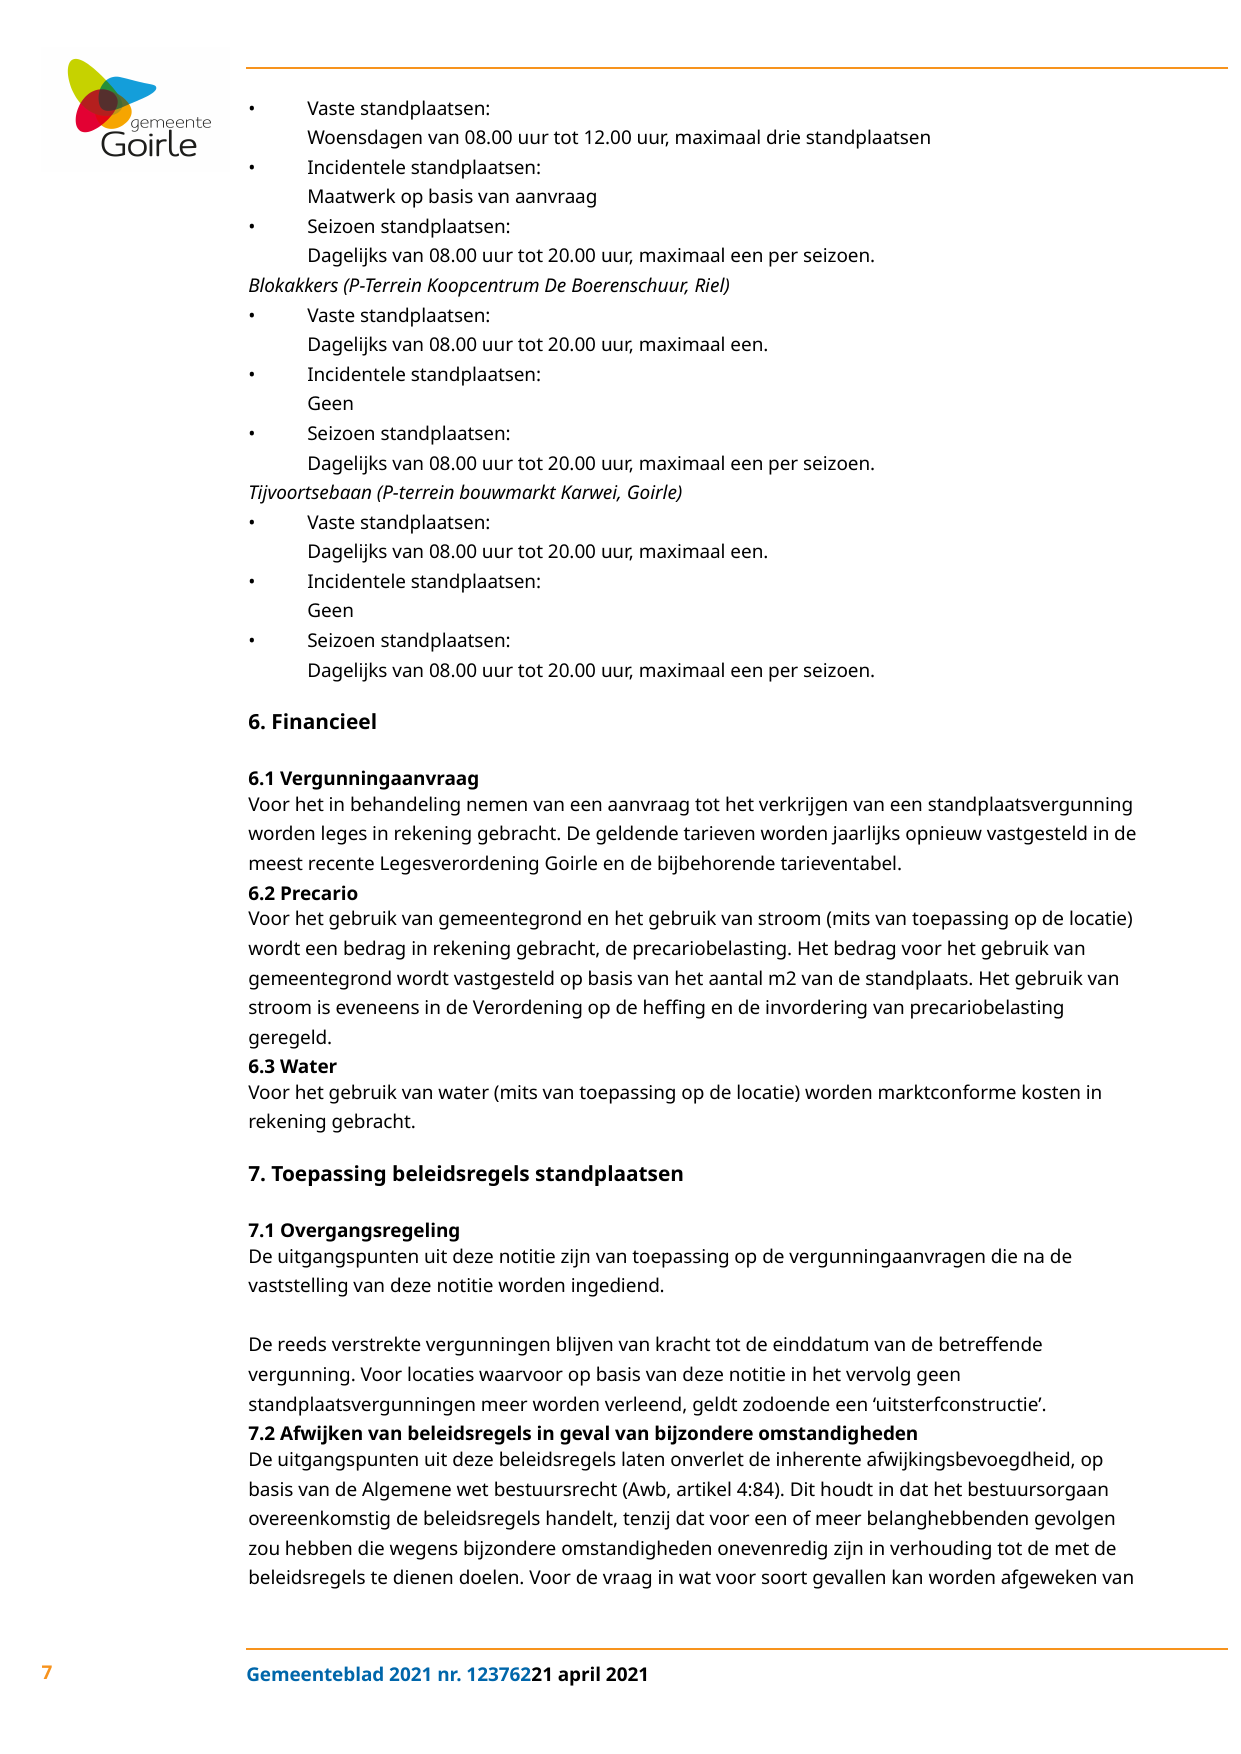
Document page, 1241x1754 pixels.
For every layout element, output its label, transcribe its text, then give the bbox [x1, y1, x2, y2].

list Seizoen standplaatsen: [248, 213, 1152, 239]
text 6.1 Vergunningaanvraag [248, 765, 1152, 791]
list Geen [248, 391, 1152, 416]
text 6.3 Water [248, 1053, 1152, 1079]
text Voor het gebruik van water (mits van toepassing op de locatie) worden marktconforme kosten in rekening gebracht. [248, 1079, 1152, 1134]
list Seizoen standplaatsen: [248, 420, 1152, 446]
list Vaste standplaatsen: [248, 302, 1152, 328]
text Blokakkers (P-Terrein Koopcentrum De Boerenschuur, Riel) [248, 272, 1152, 298]
list Dagelijks van 08.00 uur tot 20.00 uur, maximaal een. [248, 538, 1152, 564]
list Vaste standplaatsen: [248, 509, 1152, 535]
list Maatwerk op basis van aanvraag [248, 183, 1152, 209]
text De uitgangspunten uit deze notitie zijn van toepassing op de vergunningaanvragen die na de vaststelling van deze notitie worden ingediend. [248, 1243, 1152, 1298]
text Tijvoortsebaan (P-terrein bouwmarkt Karwei, Goirle) [248, 479, 1152, 505]
text Voor het in behandeling nemen van een aanvraag tot het verkrijgen van een standplaatsvergunning worden leges in rekening gebracht. De geldende tarieven worden jaarlijks opnieuw vastgesteld in de meest recente Legesverordening Goirle en de bijbehorende tarieventabel. [248, 791, 1152, 876]
list Dagelijks van 08.00 uur tot 20.00 uur, maximaal een per seizoen. [248, 243, 1152, 268]
list Dagelijks van 08.00 uur tot 20.00 uur, maximaal een per seizoen. [248, 657, 1152, 683]
text 6.2 Precario [248, 880, 1152, 906]
list Incidentele standplaatsen: [248, 154, 1152, 180]
text 7. Toepassing beleidsregels standplaatsen [248, 1159, 1152, 1188]
text 7.2 Afwijken van beleidsregels in geval van bijzondere omstandigheden [248, 1420, 1152, 1446]
text Voor het gebruik van gemeentegrond en het gebruik van stroom (mits van toepassing op de locatie) wordt een bedrag in rekening gebracht, de precariobelasting. Het bedrag voor het gebruik van gemeentegrond wordt vastgesteld op basis van het aantal m2 van de standplaats. Het gebruik van stroom is eveneens in de Verordening op de heffing en de invordering van precariobelasting geregeld. [248, 906, 1152, 1049]
picture [41, 47, 231, 172]
list Vaste standplaatsen: [248, 95, 1152, 121]
list Dagelijks van 08.00 uur tot 20.00 uur, maximaal een per seizoen. [248, 450, 1152, 476]
text 6. Financieel [248, 707, 1152, 736]
list Geen [248, 598, 1152, 623]
list Incidentele standplaatsen: [248, 568, 1152, 594]
text De reeds verstrekte vergunningen blijven van kracht tot de einddatum van de betreffende vergunning. Voor locaties waarvoor op basis van deze notitie in het vervolg geen standplaatsvergunningen meer worden verleend, geldt zodoende een ‘uitsterfconstructie’. [248, 1332, 1152, 1417]
text De uitgangspunten uit deze beleidsregels laten onverlet de inherente afwijkingsbevoegdheid, op basis van de Algemene wet bestuursrecht (Awb, artikel 4:84). Dit houdt in dat het bestuursorgaan overeenkomstig de beleidsregels handelt, tenzij dat voor een of meer belanghebbenden gevolgen zou hebben die wegens bijzondere omstandigheden onevenredig zijn in verhouding tot de met de beleidsregels te dienen doelen. Voor de vraag in wat voor soort gevallen kan worden afgeweken van [248, 1446, 1152, 1590]
list Woensdagen van 08.00 uur tot 12.00 uur, maximaal drie standplaatsen [248, 124, 1152, 150]
list Dagelijks van 08.00 uur tot 20.00 uur, maximaal een. [248, 331, 1152, 357]
list Incidentele standplaatsen: [248, 361, 1152, 387]
list Seizoen standplaatsen: [248, 627, 1152, 653]
text 7.1 Overgangsregeling [248, 1217, 1152, 1243]
